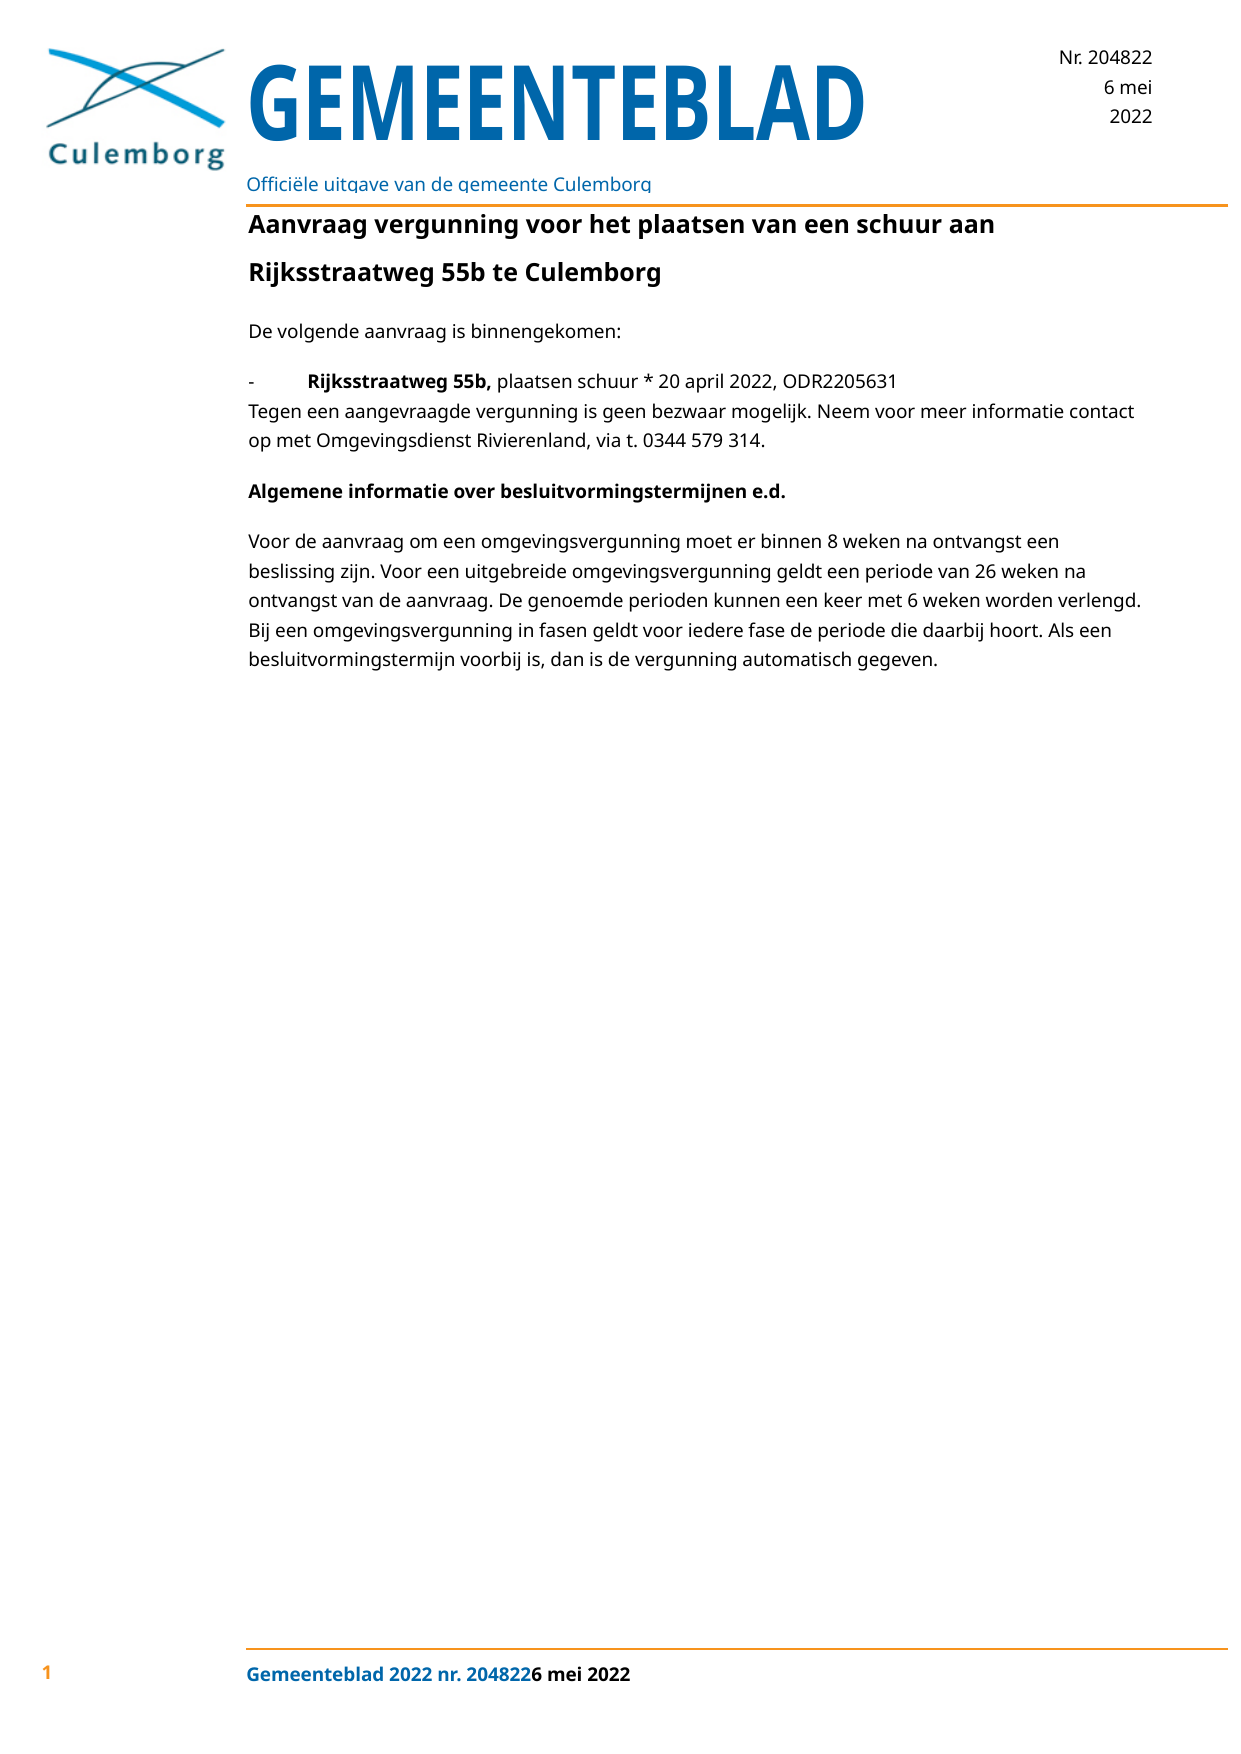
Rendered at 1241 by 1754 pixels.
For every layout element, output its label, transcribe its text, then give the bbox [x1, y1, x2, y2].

text Algemene informatie over besluitvormingstermijnen e.d. [248, 478, 1152, 504]
list Rijksstraatweg 55b, plaatsen schuur * 20 april 2022, ODR2205631 [248, 368, 1152, 394]
picture [41, 47, 231, 172]
text De volgende aanvraag is binnengekomen: [248, 318, 1152, 344]
text Voor de aanvraag om een omgevingsvergunning moet er binnen 8 weken na ontvangst een beslissing zijn. Voor een uitgebreide omgevingsvergunning geldt een periode van 26 weken na ontvangst van de aanvraag. De genoemde perioden kunnen een keer met 6 weken worden verlengd. Bij een omgevingsvergunning in fasen geldt voor iedere fase de periode die daarbij hoort. Als een besluitvormingstermijn voorbij is, dan is de vergunning automatisch gegeven. [248, 528, 1152, 672]
text Tegen een aangevraagde vergunning is geen bezwaar mogelijk. Neem voor meer informatie contact op met Omgevingsdienst Rivierenland, via t. 0344 579 314. [248, 398, 1152, 453]
text Aanvraag vergunning voor het plaatsen van een schuur aan Rijksstraatweg 55b te Culemborg [248, 207, 1152, 288]
